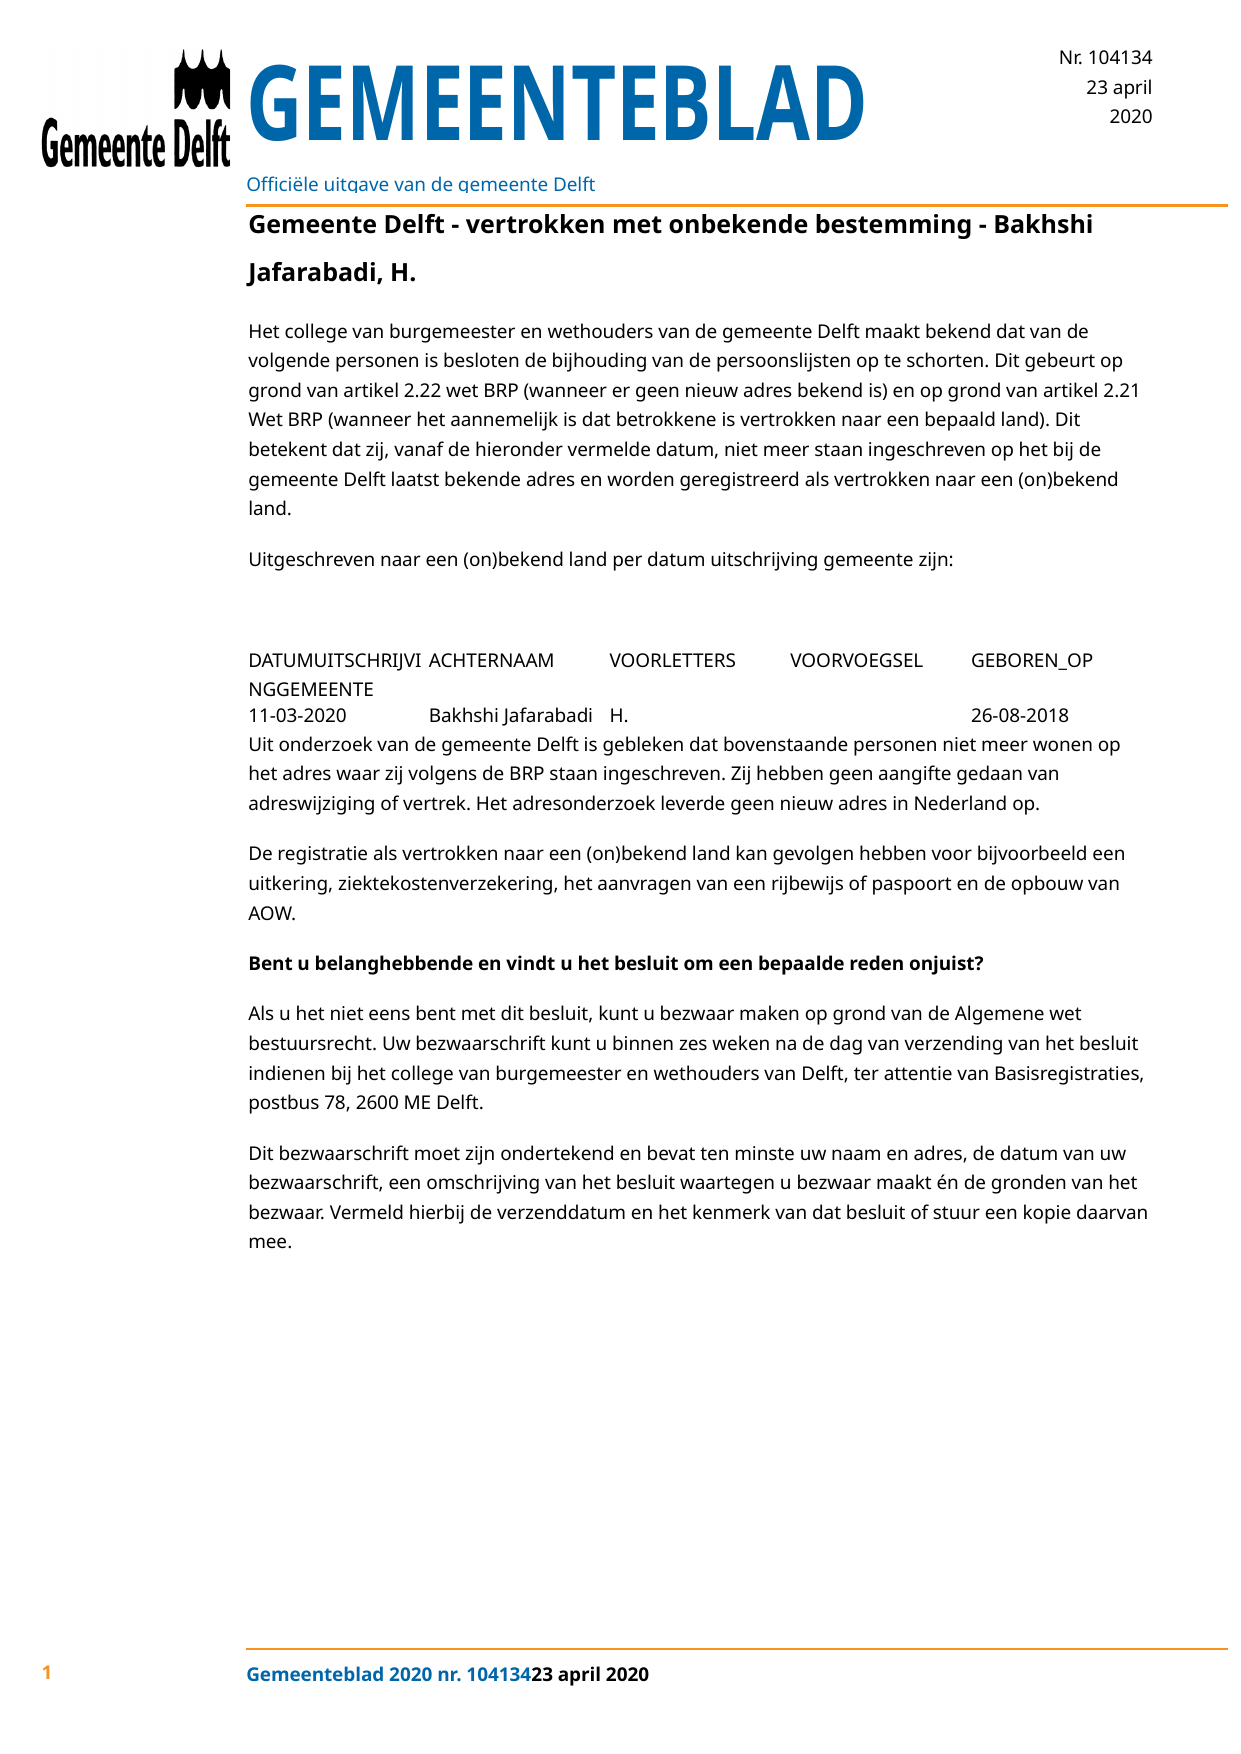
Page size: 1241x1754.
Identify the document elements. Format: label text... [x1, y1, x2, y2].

text Als u het niet eens bent met dit besluit, kunt u bezwaar maken op grond van de Algemene wet bestuursrecht. Uw bezwaarschrift kunt u binnen zes weken na de dag van verzending van het besluit indienen bij het college van burgemeester en wethouders van Delft, ter attentie van Basisregistraties, postbus 78, 2600 ME Delft. [248, 1001, 1152, 1115]
table_header VOORVOEGSEL [790, 647, 971, 702]
table_header DATUMUITSCHRIJVINGGEMEENTE [248, 647, 429, 702]
text De registratie als vertrokken naar een (on)bekend land kan gevolgen hebben voor bijvoorbeeld een uitkering, ziektekostenverzekering, het aanvragen van een rijbewijs of paspoort en de opbouw van AOW. [248, 841, 1152, 926]
table_header VOORLETTERS [609, 647, 790, 702]
picture [41, 47, 231, 172]
table_cell [790, 702, 971, 728]
table_cell Bakhshi Jafarabadi [429, 702, 609, 728]
table_cell 11-03-2020 [248, 702, 429, 728]
text Uitgeschreven naar een (on)bekend land per datum uitschrijving gemeente zijn: [248, 546, 1152, 572]
table_cell 26-08-2018 [971, 702, 1152, 728]
text Het college van burgemeester en wethouders van de gemeente Delft maakt bekend dat van de volgende personen is besloten de bijhouding van de persoonslijsten op te schorten. Dit gebeurt op grond van artikel 2.22 wet BRP (wanneer er geen nieuw adres bekend is) en op grond van artikel 2.21 Wet BRP (wanneer het aannemelijk is dat betrokkene is vertrokken naar een bepaald land). Dit betekent dat zij, vanaf de hieronder vermelde datum, niet meer staan ingeschreven op het bij de gemeente Delft laatst bekende adres en worden geregistreerd als vertrokken naar een (on)bekend land. [248, 318, 1152, 521]
table_header ACHTERNAAM [429, 647, 609, 702]
text Bent u belanghebbende en vindt u het besluit om een bepaalde reden onjuist? [248, 950, 1152, 976]
table_header GEBOREN_OP [971, 647, 1152, 702]
table_cell H. [609, 702, 790, 728]
text Uit onderzoek van de gemeente Delft is gebleken dat bovenstaande personen niet meer wonen op het adres waar zij volgens de BRP staan ingeschreven. Zij hebben geen aangifte gedaan van adreswijziging of vertrek. Het adresonderzoek leverde geen nieuw adres in Nederland op. [248, 731, 1152, 816]
text Gemeente Delft - vertrokken met onbekende bestemming - Bakhshi Jafarabadi, H. [248, 207, 1152, 288]
text Dit bezwaarschrift moet zijn ondertekend en bevat ten minste uw naam en adres, de datum van uw bezwaarschrift, een omschrijving van het besluit waartegen u bezwaar maakt én de gronden van het bezwaar. Vermeld hierbij de verzenddatum en het kenmerk van dat besluit of stuur een kopie daarvan mee. [248, 1140, 1152, 1254]
